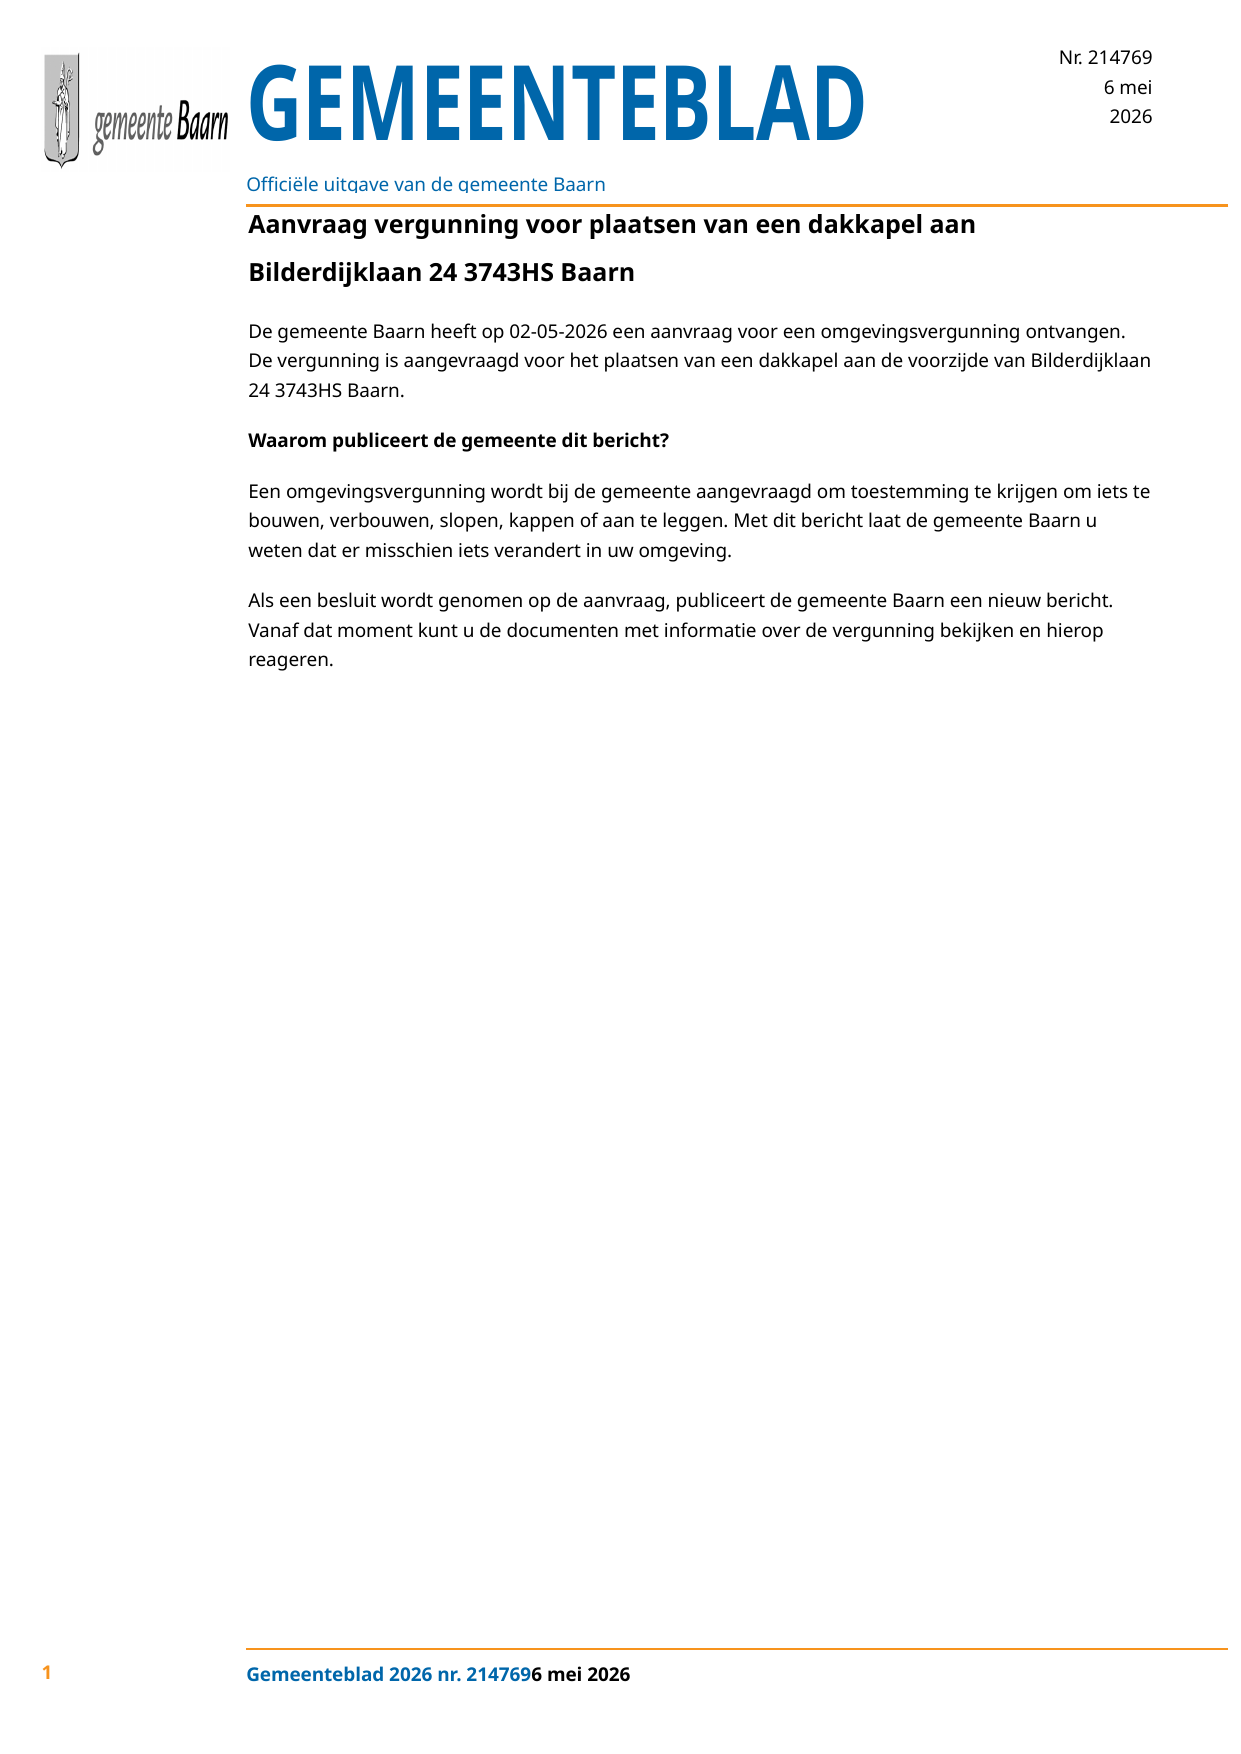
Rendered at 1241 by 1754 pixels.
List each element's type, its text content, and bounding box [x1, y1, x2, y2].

text Waarom publiceert de gemeente dit bericht? [248, 427, 1152, 453]
picture [41, 47, 231, 172]
text De gemeente Baarn heeft op 02-05-2026 een aanvraag voor een omgevingsvergunning ontvangen. De vergunning is aangevraagd voor het plaatsen van een dakkapel aan de voorzijde van Bilderdijklaan 24 3743HS Baarn. [248, 318, 1152, 403]
text Aanvraag vergunning voor plaatsen van een dakkapel aan Bilderdijklaan 24 3743HS Baarn [248, 207, 1152, 288]
text Een omgevingsvergunning wordt bij de gemeente aangevraagd om toestemming te krijgen om iets te bouwen, verbouwen, slopen, kappen of aan te leggen. Met dit bericht laat de gemeente Baarn u weten dat er misschien iets verandert in uw omgeving. [248, 478, 1152, 563]
text Als een besluit wordt genomen op de aanvraag, publiceert de gemeente Baarn een nieuw bericht. Vanaf dat moment kunt u de documenten met informatie over de vergunning bekijken en hierop reageren. [248, 587, 1152, 672]
